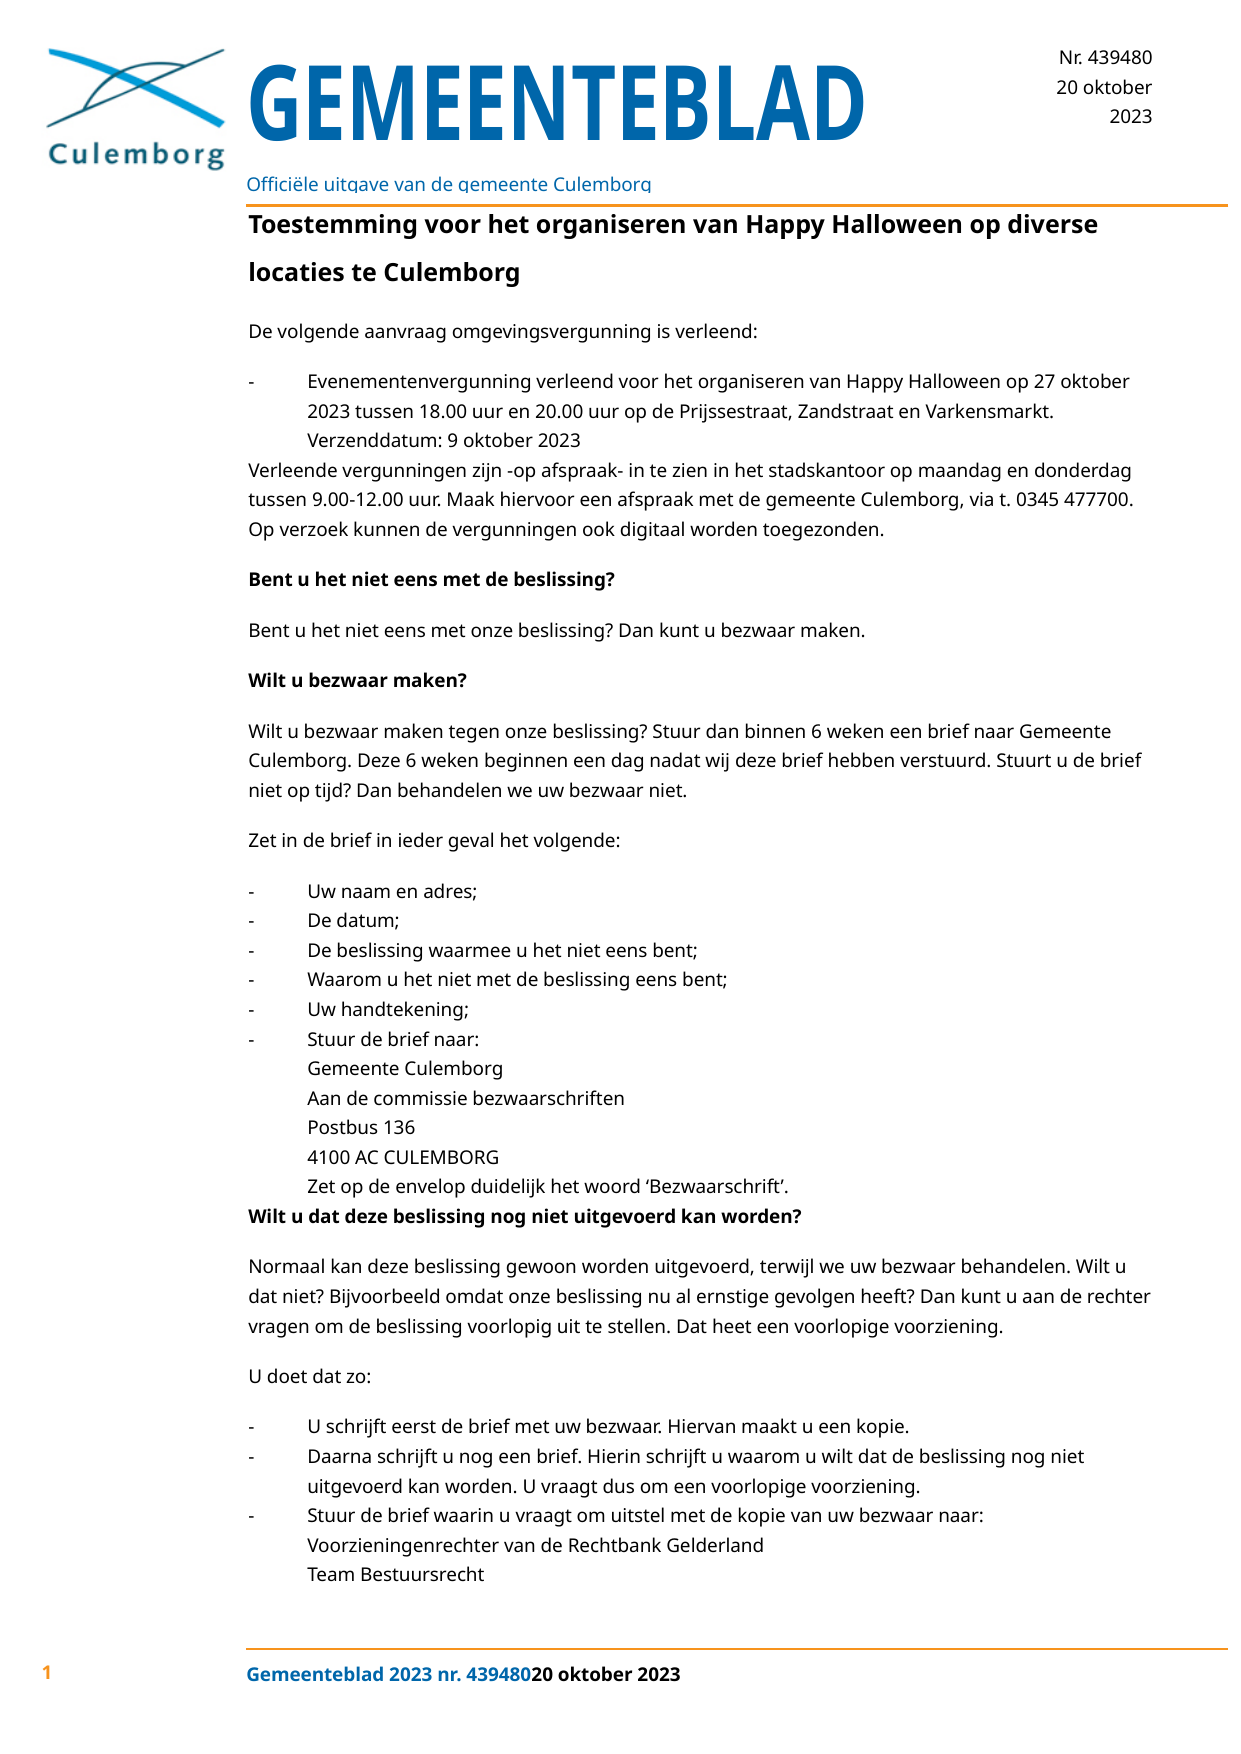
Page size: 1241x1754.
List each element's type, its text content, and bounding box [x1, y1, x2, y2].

list Aan de commissie bezwaarschriften [248, 1085, 1152, 1111]
text Zet in de brief in ieder geval het volgende: [248, 827, 1152, 853]
list Gemeente Culemborg [248, 1055, 1152, 1081]
list De beslissing waarmee u het niet eens bent; [248, 937, 1152, 963]
list De datum; [248, 907, 1152, 933]
text Wilt u dat deze beslissing nog niet uitgevoerd kan worden? [248, 1203, 1152, 1229]
text Wilt u bezwaar maken? [248, 667, 1152, 693]
list Uw handtekening; [248, 996, 1152, 1022]
list Zet op de envelop duidelijk het woord ‘Bezwaarschrift’. [248, 1174, 1152, 1199]
list Stuur de brief waarin u vraagt om uitstel met de kopie van uw bezwaar naar: [248, 1502, 1152, 1528]
list Voorzieningenrechter van de Rechtbank Gelderland [248, 1532, 1152, 1558]
list Evenementenvergunning verleend voor het organiseren van Happy Halloween op 27 oktober 2023 tussen 18.00 uur en 20.00 uur op de Prijssestraat, Zandstraat en Varkensmarkt. [248, 368, 1152, 424]
list Uw naam en adres; [248, 878, 1152, 904]
list 4100 AC CULEMBORG [248, 1144, 1152, 1170]
text U doet dat zo: [248, 1363, 1152, 1389]
text Bent u het niet eens met onze beslissing? Dan kunt u bezwaar maken. [248, 617, 1152, 643]
text Wilt u bezwaar maken tegen onze beslissing? Stuur dan binnen 6 weken een brief naar Gemeente Culemborg. Deze 6 weken beginnen een dag nadat wij deze brief hebben verstuurd. Stuurt u de brief niet op tijd? Dan behandelen we uw bezwaar niet. [248, 718, 1152, 803]
picture [41, 47, 231, 172]
list Postbus 136 [248, 1114, 1152, 1140]
text Normaal kan deze beslissing gewoon worden uitgevoerd, terwijl we uw bezwaar behandelen. Wilt u dat niet? Bijvoorbeeld omdat onze beslissing nu al ernstige gevolgen heeft? Dan kunt u aan de rechter vragen om de beslissing voorlopig uit te stellen. Dat heet een voorlopige voorziening. [248, 1254, 1152, 1339]
list Team Bestuursrecht [248, 1562, 1152, 1587]
list Waarom u het niet met de beslissing eens bent; [248, 967, 1152, 992]
text Toestemming voor het organiseren van Happy Halloween op diverse locaties te Culemborg [248, 207, 1152, 288]
list Daarna schrijft u nog een brief. Hierin schrijft u waarom u wilt dat de beslissing nog niet uitgevoerd kan worden. U vraagt dus om een voorlopige voorziening. [248, 1443, 1152, 1499]
list Verzenddatum: 9 oktober 2023 [248, 427, 1152, 453]
list U schrijft eerst de brief met uw bezwaar. Hiervan maakt u een kopie. [248, 1414, 1152, 1439]
text Bent u het niet eens met de beslissing? [248, 567, 1152, 592]
text Verleende vergunningen zijn -op afspraak- in te zien in het stadskantoor op maandag en donderdag tussen 9.00-12.00 uur. Maak hiervoor een afspraak met de gemeente Culemborg, via t. 0345 477700. Op verzoek kunnen de vergunningen ook digitaal worden toegezonden. [248, 457, 1152, 542]
list Stuur de brief naar: [248, 1026, 1152, 1052]
text De volgende aanvraag omgevingsvergunning is verleend: [248, 318, 1152, 344]
